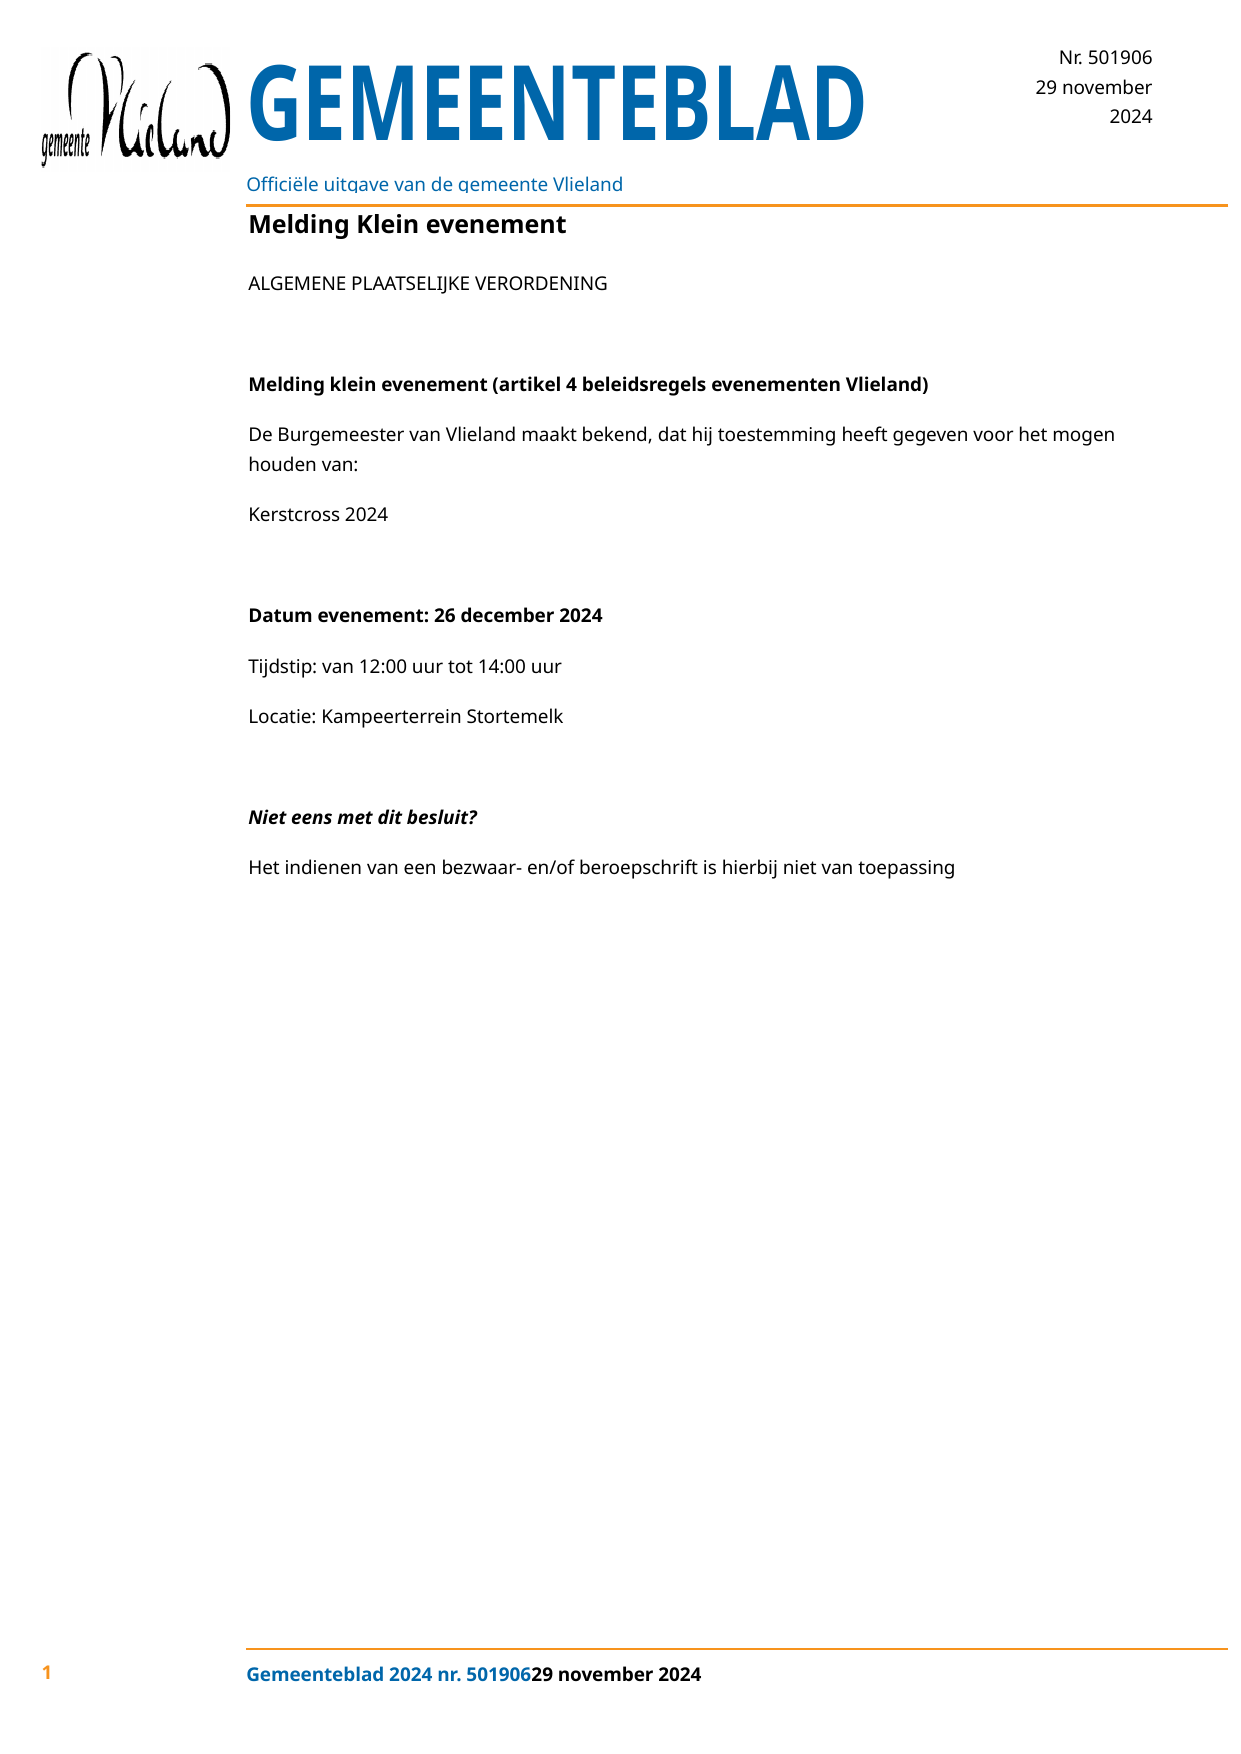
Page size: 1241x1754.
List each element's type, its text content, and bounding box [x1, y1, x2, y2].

text Melding Klein evenement [248, 207, 1152, 241]
text Locatie: Kampeerterrein Stortemelk [248, 703, 1152, 729]
text Niet eens met dit besluit? [248, 804, 1152, 830]
text Melding klein evenement (artikel 4 beleidsregels evenementen Vlieland) [248, 371, 1152, 397]
text Tijdstip: van 12:00 uur tot 14:00 uur [248, 653, 1152, 678]
picture [41, 47, 231, 172]
text De Burgemeester van Vlieland maakt bekend, dat hij toestemming heeft gegeven voor het mogen houden van: [248, 422, 1152, 477]
text Datum evenement: 26 december 2024 [248, 602, 1152, 628]
text Kerstcross 2024 [248, 502, 1152, 527]
text Het indienen van een bezwaar- en/of beroepschrift is hierbij niet van toepassing [248, 854, 1152, 880]
text ALGEMENE PLAATSELIJKE VERORDENING [248, 270, 1152, 296]
